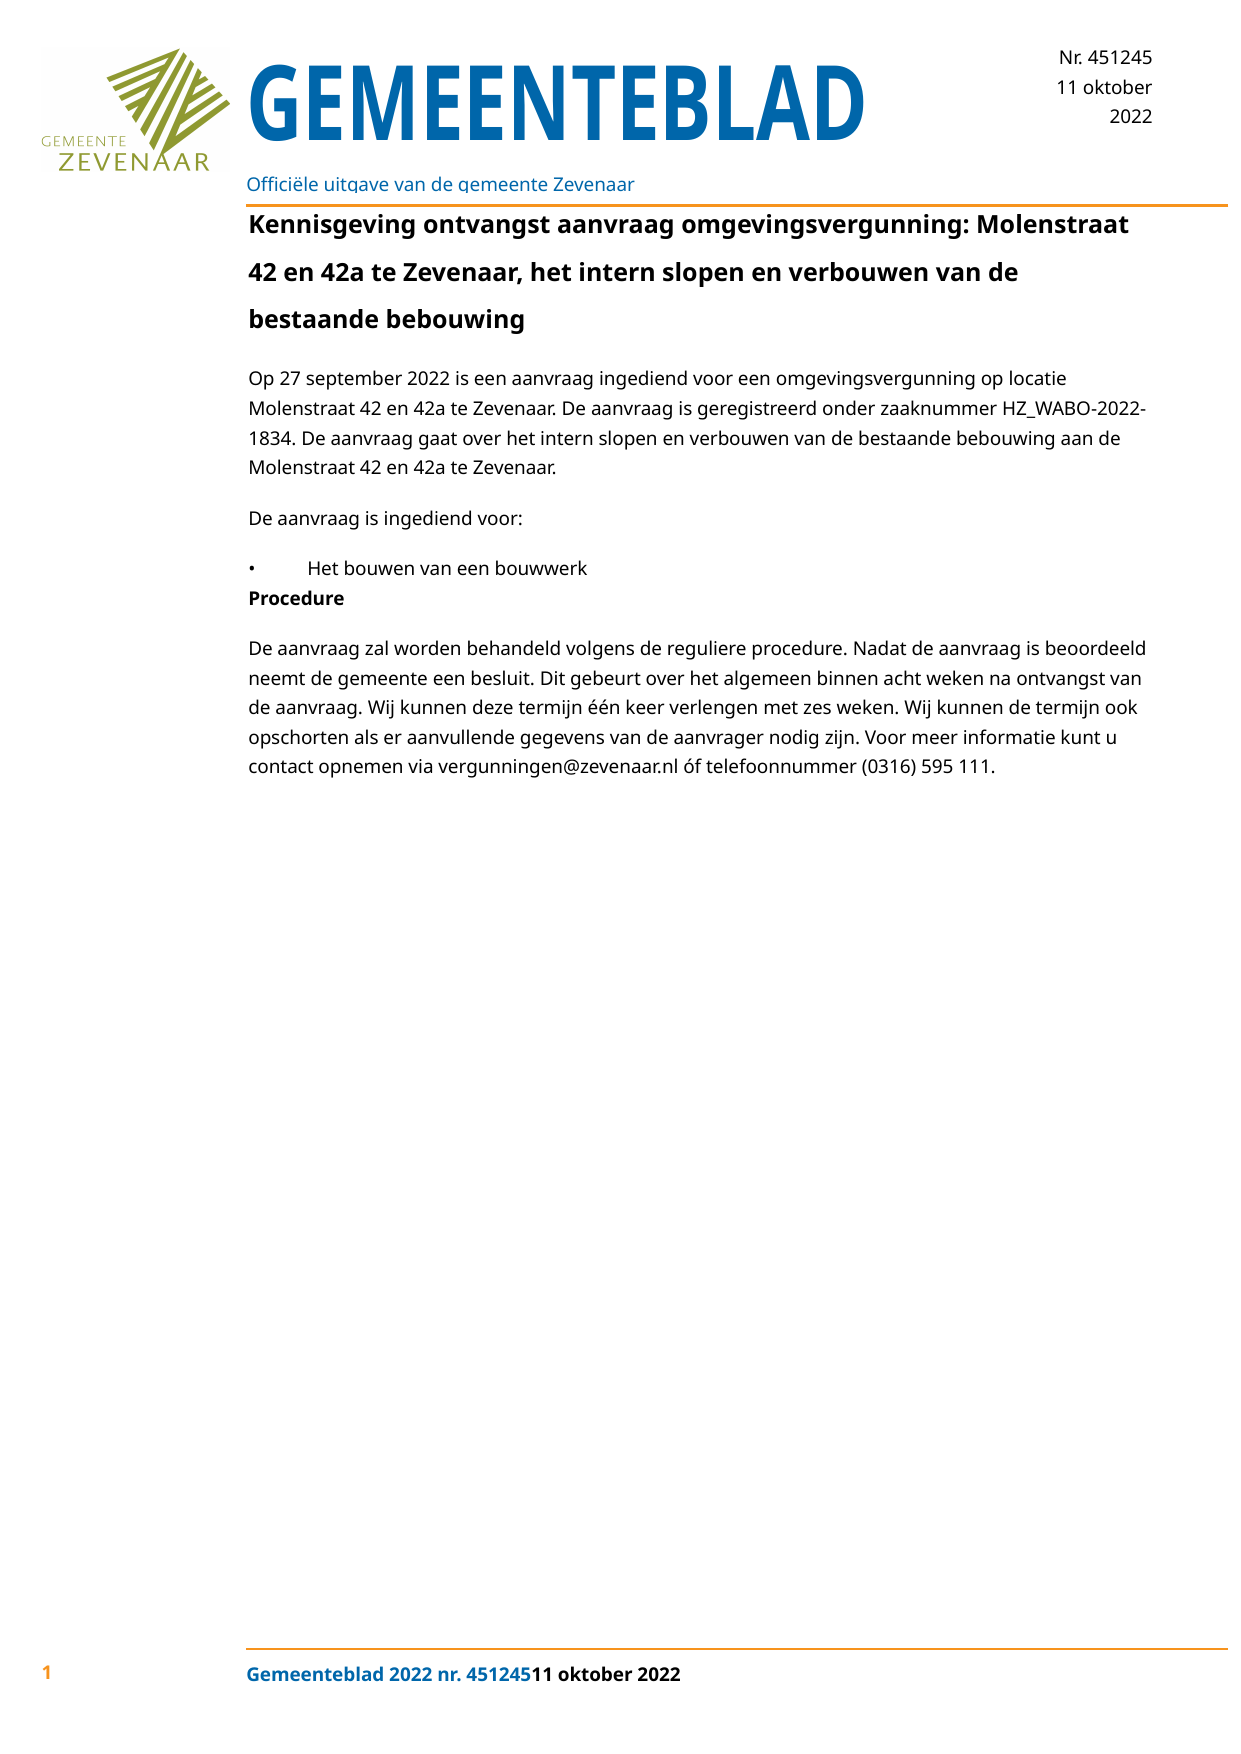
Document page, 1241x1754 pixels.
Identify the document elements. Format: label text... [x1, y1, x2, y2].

text De aanvraag is ingediend voor: [248, 505, 1152, 530]
text Op 27 september 2022 is een aanvraag ingediend voor een omgevingsvergunning op locatie Molenstraat 42 en 42a te Zevenaar. De aanvraag is geregistreerd onder zaaknummer HZ_WABO-2022-1834. De aanvraag gaat over het intern slopen en verbouwen van de bestaande bebouwing aan de Molenstraat 42 en 42a te Zevenaar. [248, 366, 1152, 480]
text Kennisgeving ontvangst aanvraag omgevingsvergunning: Molenstraat 42 en 42a te Zevenaar, het intern slopen en verbouwen van de bestaande bebouwing [248, 207, 1152, 336]
text De aanvraag zal worden behandeld volgens de reguliere procedure. Nadat de aanvraag is beoordeeld neemt de gemeente een besluit. Dit gebeurt over het algemeen binnen acht weken na ontvangst van de aanvraag. Wij kunnen deze termijn één keer verlengen met zes weken. Wij kunnen de termijn ook opschorten als er aanvullende gegevens van de aanvrager nodig zijn. Voor meer informatie kunt u contact opnemen via vergunningen@zevenaar.nl óf telefoonnummer (0316) 595 111. [248, 635, 1152, 779]
picture [41, 47, 231, 172]
list Het bouwen van een bouwwerk [248, 555, 1152, 581]
text Procedure [248, 585, 1152, 610]
